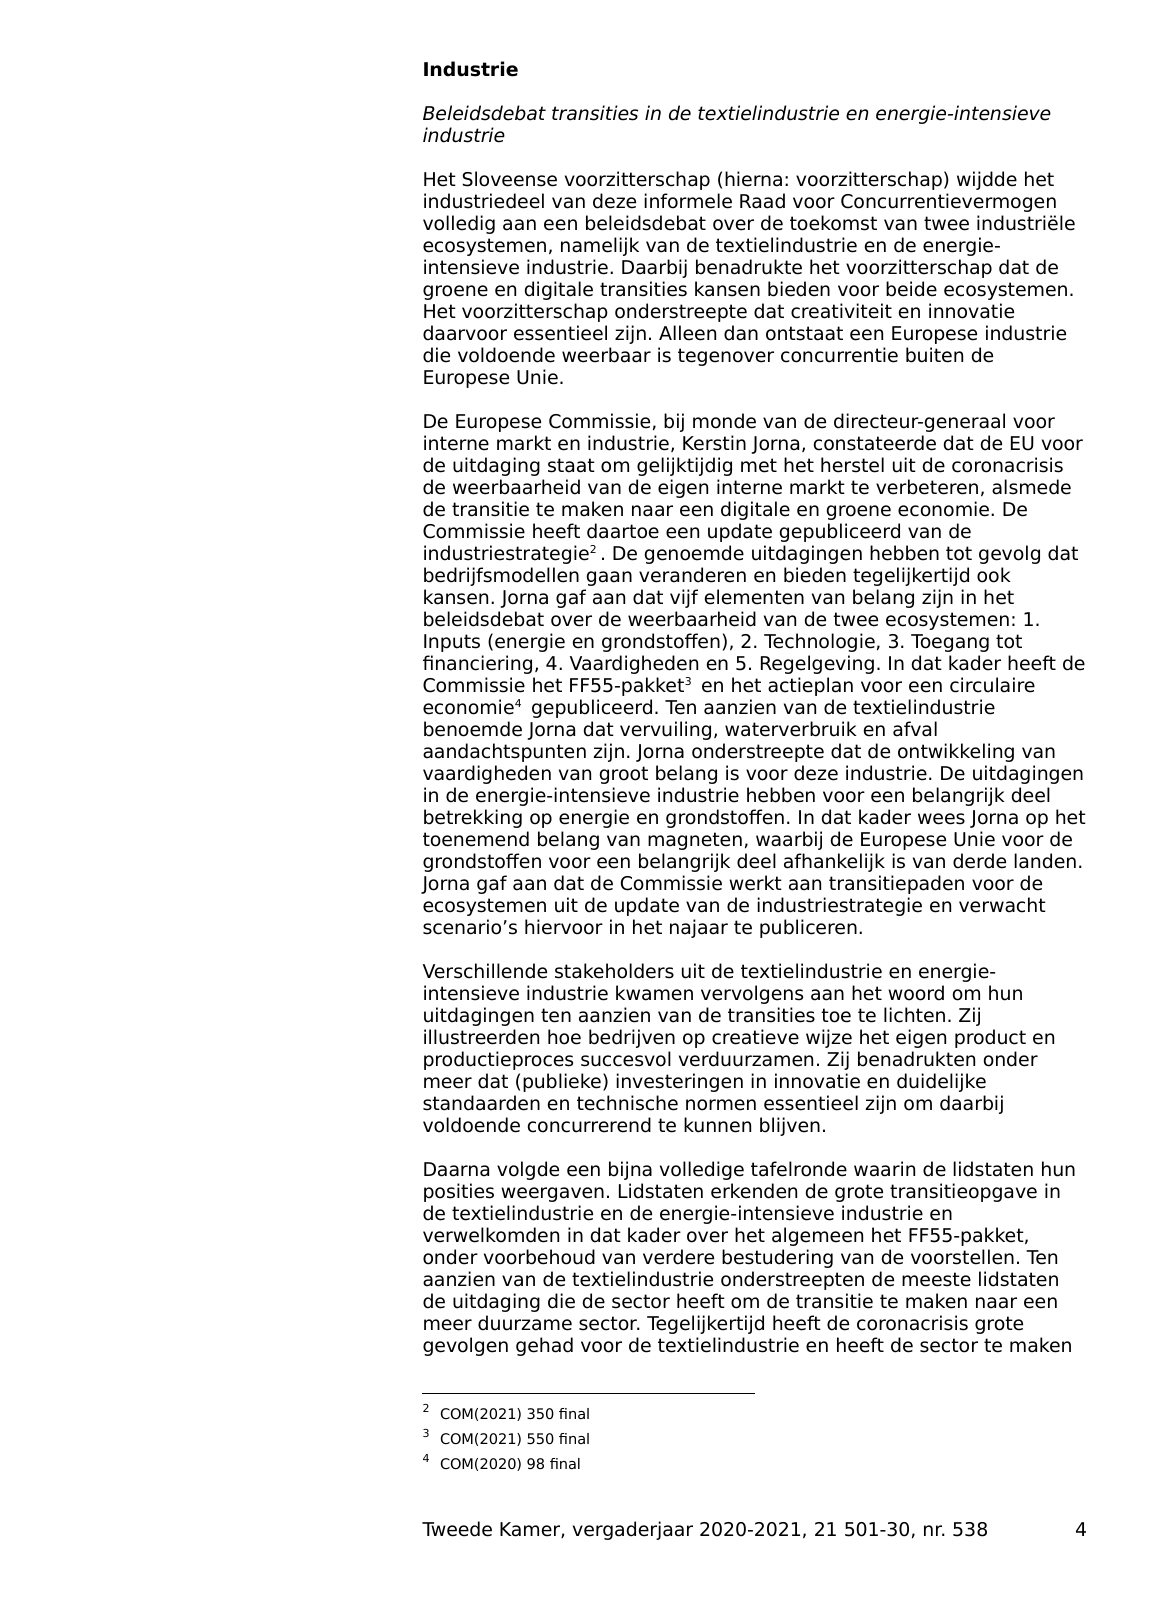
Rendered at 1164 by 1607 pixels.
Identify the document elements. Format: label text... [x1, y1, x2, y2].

text Verschillende stakeholders uit de textielindustrie en energie-intensieve industrie kwamen vervolgens aan het woord om hun uitdagingen ten aanzien van de transities toe te lichten. Zij illustreerden hoe bedrijven op creatieve wijze het eigen product en productieproces succesvol verduurzamen. Zij benadrukten onder meer dat (publieke) investeringen in innovatie en duidelijke standaarden en technische normen essentieel zijn om daarbij voldoende concurrerend te kunnen blijven. [422, 961, 1087, 1137]
subtitle Beleidsdebat transities in de textielindustrie en energie-intensieve industrie [422, 103, 1087, 147]
text Daarna volgde een bijna volledige tafelronde waarin de lidstaten hun posities weergaven. Lidstaten erkenden de grote transitieopgave in de textielindustrie en de energie-intensieve industrie en verwelkomden in dat kader over het algemeen het FF55-pakket, onder voorbehoud van verdere bestudering van de voorstellen. Ten aanzien van de textielindustrie onderstreepten de meeste lidstaten de uitdaging die de sector heeft om de transitie te maken naar een meer duurzame sector. Tegelijkertijd heeft de coronacrisis grote gevolgen gehad voor de textielindustrie en heeft de sector te maken [422, 1159, 1087, 1357]
text COM(2021) 550 final [422, 1427, 1087, 1449]
text Het Sloveense voorzitterschap (hierna: voorzitterschap) wijdde het industriedeel van deze informele Raad voor Concurrentievermogen volledig aan een beleidsdebat over de toekomst van twee industriële ecosystemen, namelijk van de textielindustrie en de energie-intensieve industrie. Daarbij benadrukte het voorzitterschap dat de groene en digitale transities kansen bieden voor beide ecosystemen. Het voorzitterschap onderstreepte dat creativiteit en innovatie daarvoor essentieel zijn. Alleen dan ontstaat een Europese industrie die voldoende weerbaar is tegenover concurrentie buiten de Europese Unie. [422, 169, 1087, 389]
text COM(2021) 350 final [422, 1402, 1087, 1424]
text De Europese Commissie, bij monde van de directeur-generaal voor interne markt en industrie, Kerstin Jorna, constateerde dat de EU voor de uitdaging staat om gelijktijdig met het herstel uit de coronacrisis de weerbaarheid van de eigen interne markt te verbeteren, alsmede de transitie te maken naar een digitale en groene economie. De Commissie heeft daartoe een update gepubliceerd van de industriestrategie. De genoemde uitdagingen hebben tot gevolg dat bedrijfsmodellen gaan veranderen en bieden tegelijkertijd ook kansen. Jorna gaf aan dat vijf elementen van belang zijn in het beleidsdebat over de weerbaarheid van de twee ecosystemen: 1. Inputs (energie en grondstoffen), 2. Technologie, 3. Toegang tot financiering, 4. Vaardigheden en 5. Regelgeving. In dat kader heeft de Commissie het FF55-pakket en het actieplan voor een circulaire economie gepubliceerd. Ten aanzien van de textielindustrie benoemde Jorna dat vervuiling, waterverbruik en afval aandachtspunten zijn. Jorna onderstreepte dat de ontwikkeling van vaardigheden van groot belang is voor deze industrie. De uitdagingen in de energie-intensieve industrie hebben voor een belangrijk deel betrekking op energie en grondstoffen. In dat kader wees Jorna op het toenemend belang van magneten, waarbij de Europese Unie voor de grondstoffen voor een belangrijk deel afhankelijk is van derde landen. Jorna gaf aan dat de Commissie werkt aan transitiepaden voor de ecosystemen uit de update van de industriestrategie en verwacht scenario’s hiervoor in het najaar te publiceren. [422, 411, 1087, 939]
subtitle Industrie [422, 59, 1087, 81]
text COM(2020) 98 final [422, 1452, 1087, 1474]
